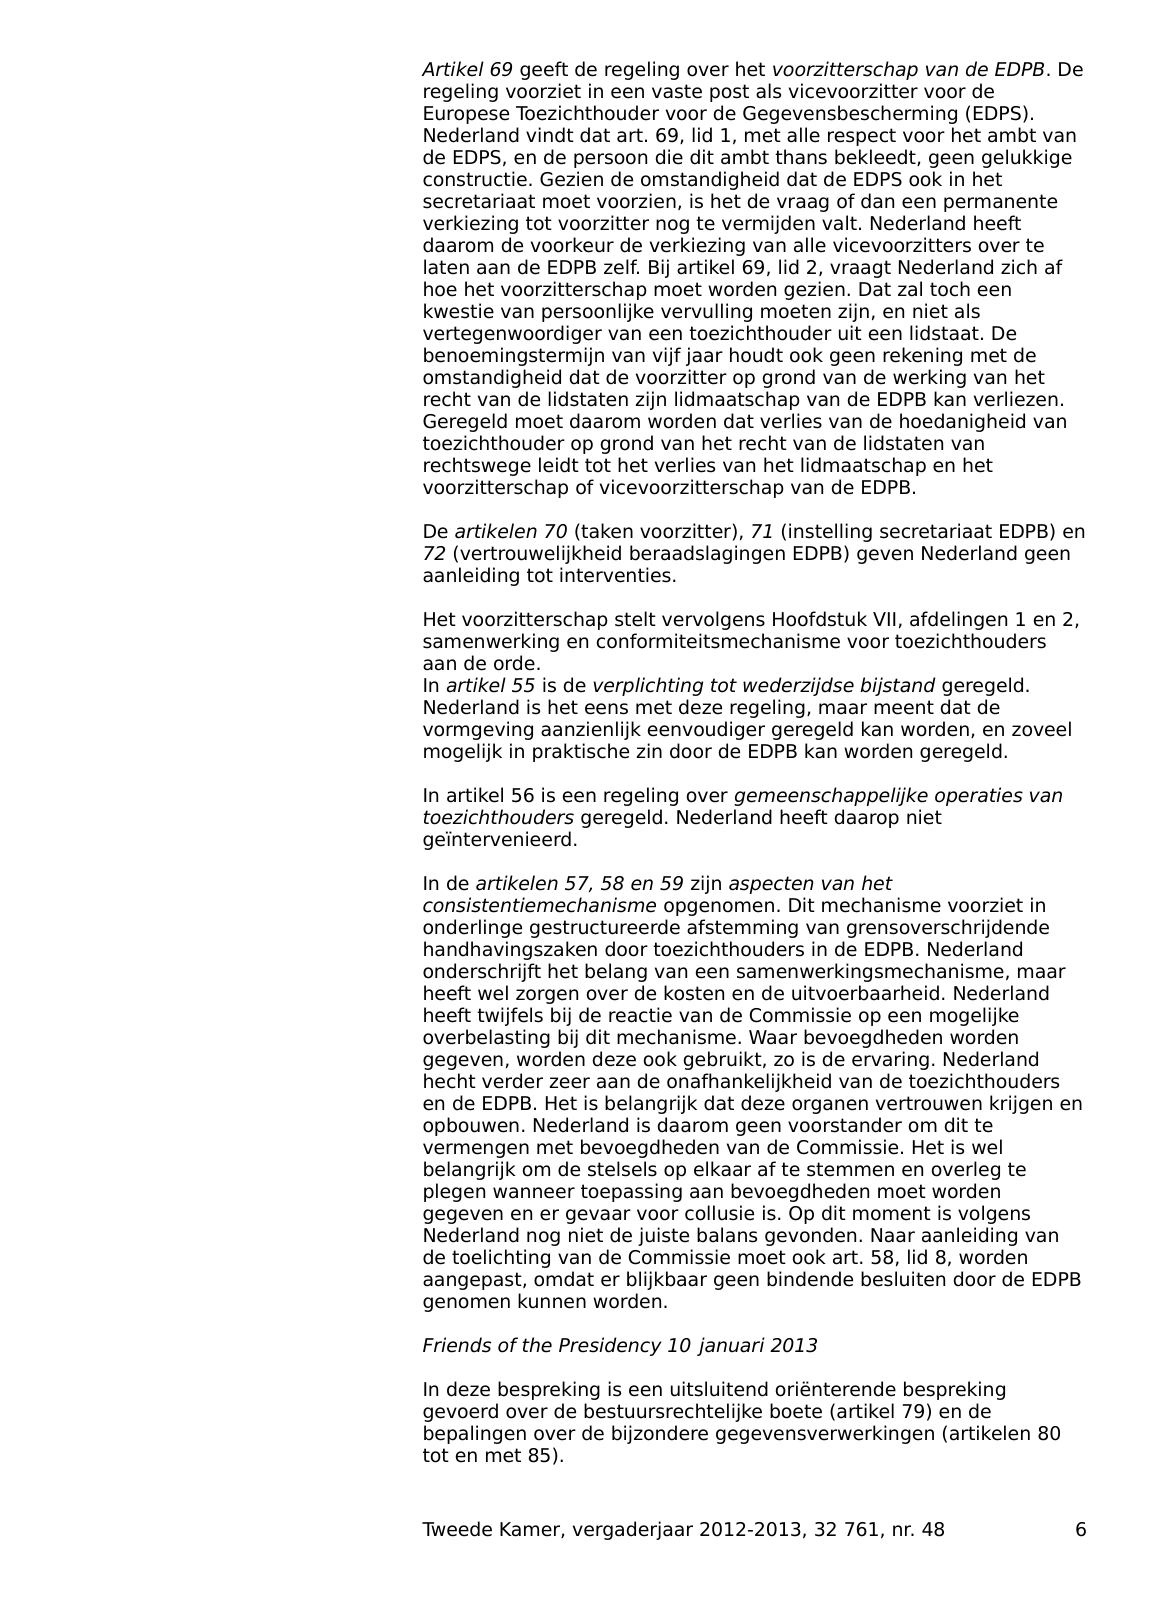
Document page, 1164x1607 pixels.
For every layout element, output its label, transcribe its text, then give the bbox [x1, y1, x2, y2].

text In artikel 55 is de verplichting tot wederzijdse bijstand geregeld. Nederland is het eens met deze regeling, maar meent dat de vormgeving aanzienlijk eenvoudiger geregeld kan worden, en zoveel mogelijk in praktische zin door de EDPB kan worden geregeld. [422, 675, 1087, 763]
text In artikel 56 is een regeling over gemeenschappelijke operaties van toezichthouders geregeld. Nederland heeft daarop niet geïntervenieerd. [422, 785, 1087, 851]
subtitle Friends of the Presidency 10 januari 2013 [422, 1335, 1087, 1357]
text In de artikelen 57, 58 en 59 zijn aspecten van het consistentiemechanisme opgenomen. Dit mechanisme voorziet in onderlinge gestructureerde afstemming van grensoverschrijdende handhavingszaken door toezichthouders in de EDPB. Nederland onderschrijft het belang van een samenwerkingsmechanisme, maar heeft wel zorgen over de kosten en de uitvoerbaarheid. Nederland heeft twijfels bij de reactie van de Commissie op een mogelijke overbelasting bij dit mechanisme. Waar bevoegdheden worden gegeven, worden deze ook gebruikt, zo is de ervaring. Nederland hecht verder zeer aan de onafhankelijkheid van de toezichthouders en de EDPB. Het is belangrijk dat deze organen vertrouwen krijgen en opbouwen. Nederland is daarom geen voorstander om dit te vermengen met bevoegdheden van de Commissie. Het is wel belangrijk om de stelsels op elkaar af te stemmen en overleg te plegen wanneer toepassing aan bevoegdheden moet worden gegeven en er gevaar voor collusie is. Op dit moment is volgens Nederland nog niet de juiste balans gevonden. Naar aanleiding van de toelichting van de Commissie moet ook art. 58, lid 8, worden aangepast, omdat er blijkbaar geen bindende besluiten door de EDPB genomen kunnen worden. [422, 873, 1087, 1313]
text In deze bespreking is een uitsluitend oriënterende bespreking gevoerd over de bestuursrechtelijke boete (artikel 79) en de bepalingen over de bijzondere gegevensverwerkingen (artikelen 80 tot en met 85). [422, 1379, 1087, 1467]
text Het voorzitterschap stelt vervolgens Hoofdstuk VII, afdelingen 1 en 2, samenwerking en conformiteitsmechanisme voor toezichthouders aan de orde. [422, 609, 1087, 675]
text Artikel 69 geeft de regeling over het voorzitterschap van de EDPB. De regeling voorziet in een vaste post als vicevoorzitter voor de Europese Toezichthouder voor de Gegevensbescherming (EDPS). Nederland vindt dat art. 69, lid 1, met alle respect voor het ambt van de EDPS, en de persoon die dit ambt thans bekleedt, geen gelukkige constructie. Gezien de omstandigheid dat de EDPS ook in het secretariaat moet voorzien, is het de vraag of dan een permanente verkiezing tot voorzitter nog te vermijden valt. Nederland heeft daarom de voorkeur de verkiezing van alle vicevoorzitters over te laten aan de EDPB zelf. Bij artikel 69, lid 2, vraagt Nederland zich af hoe het voorzitterschap moet worden gezien. Dat zal toch een kwestie van persoonlijke vervulling moeten zijn, en niet als vertegenwoordiger van een toezichthouder uit een lidstaat. De benoemingstermijn van vijf jaar houdt ook geen rekening met de omstandigheid dat de voorzitter op grond van de werking van het recht van de lidstaten zijn lidmaatschap van de EDPB kan verliezen. Geregeld moet daarom worden dat verlies van de hoedanigheid van toezichthouder op grond van het recht van de lidstaten van rechtswege leidt tot het verlies van het lidmaatschap en het voorzitterschap of vicevoorzitterschap van de EDPB. [422, 59, 1087, 499]
text De artikelen 70 (taken voorzitter), 71 (instelling secretariaat EDPB) en 72 (vertrouwelijkheid beraadslagingen EDPB) geven Nederland geen aanleiding tot interventies. [422, 521, 1087, 587]
